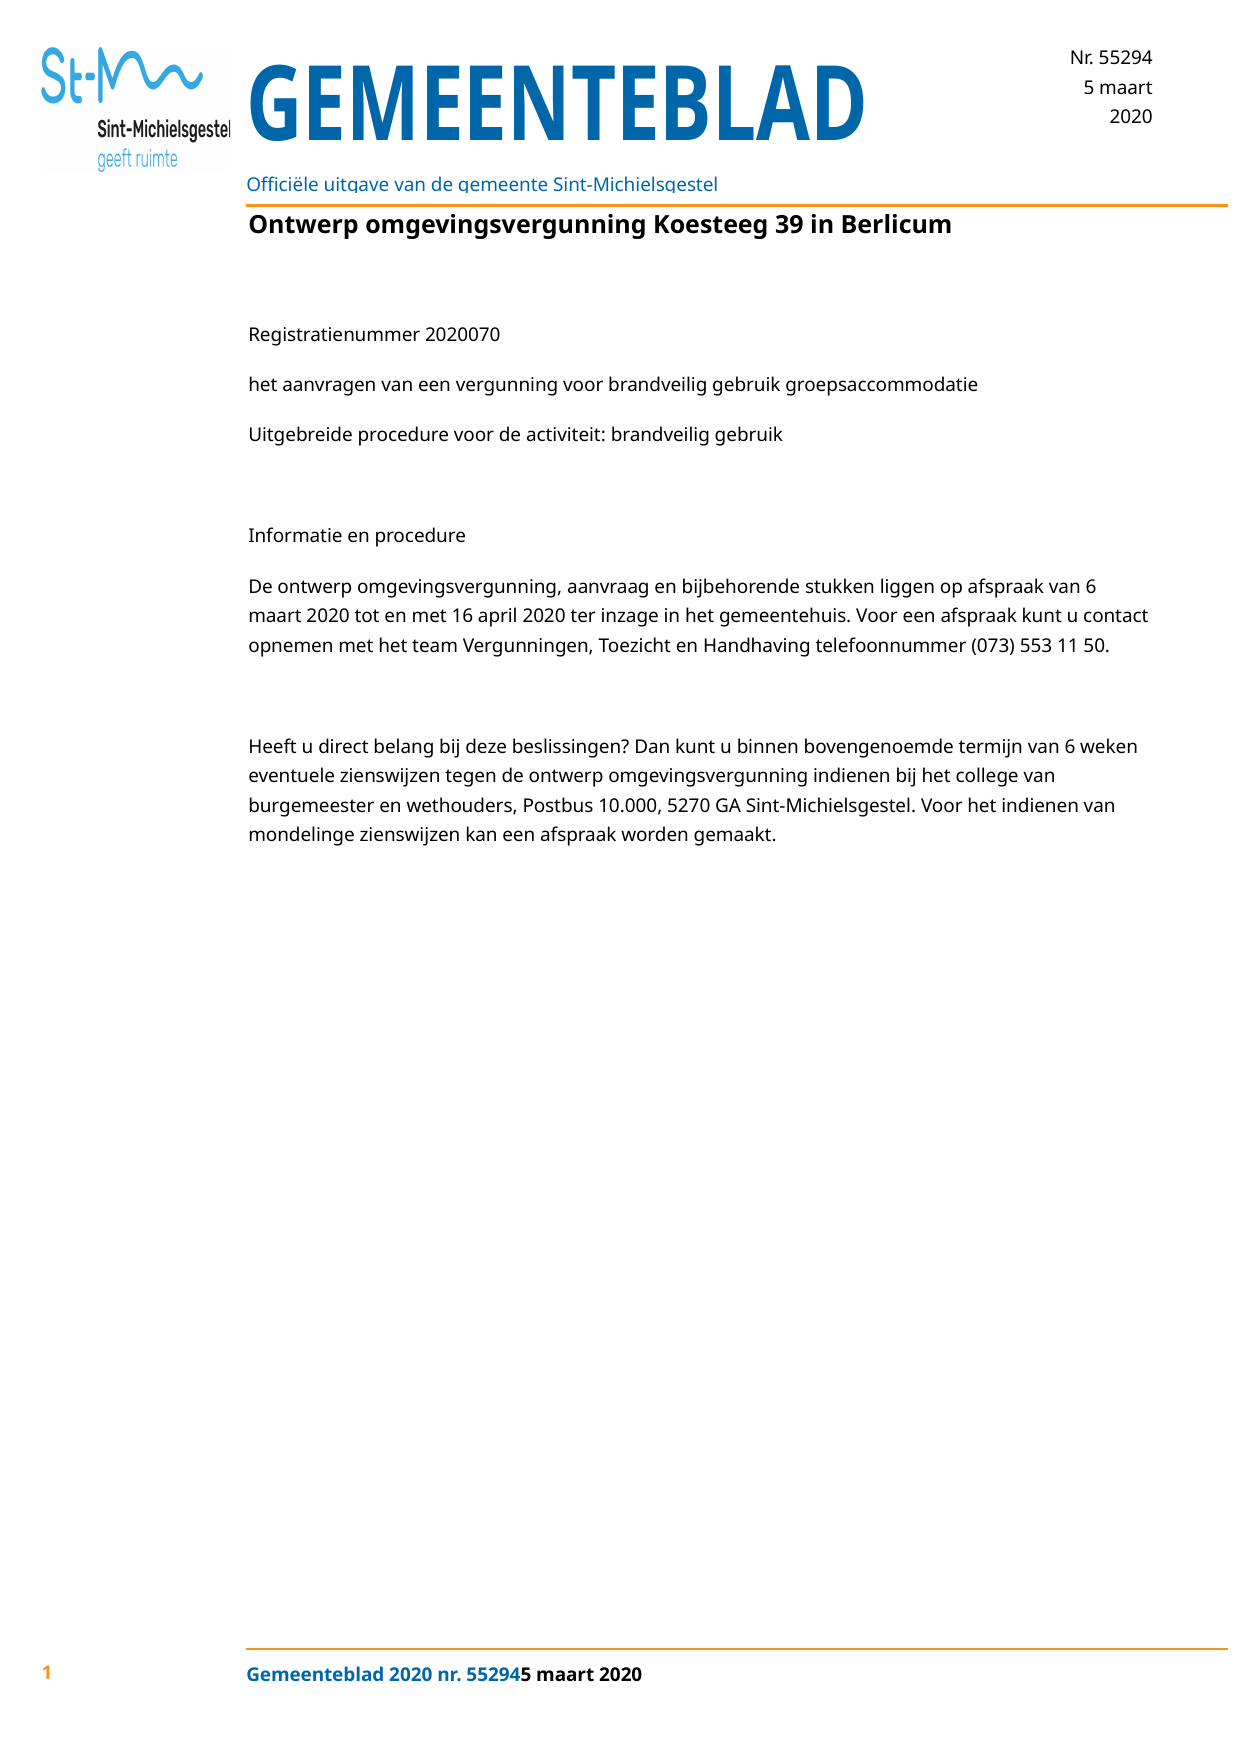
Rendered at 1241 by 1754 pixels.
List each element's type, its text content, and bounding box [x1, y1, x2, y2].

text Informatie en procedure [248, 522, 1152, 548]
text Ontwerp omgevingsvergunning Koesteeg 39 in Berlicum [248, 207, 1152, 241]
picture [41, 47, 231, 172]
text Uitgebreide procedure voor de activiteit: brandveilig gebruik [248, 422, 1152, 447]
text De ontwerp omgevingsvergunning, aanvraag en bijbehorende stukken liggen op afspraak van 6 maart 2020 tot en met 16 april 2020 ter inzage in het gemeentehuis. Voor een afspraak kunt u contact opnemen met het team Vergunningen, Toezicht en Handhaving telefoonnummer (073) 553 11 50. [248, 573, 1152, 658]
text het aanvragen van een vergunning voor brandveilig gebruik groepsaccommodatie [248, 371, 1152, 397]
text Heeft u direct belang bij deze beslissingen? Dan kunt u binnen bovengenoemde termijn van 6 weken eventuele zienswijzen tegen de ontwerp omgevingsvergunning indienen bij het college van burgemeester en wethouders, Postbus 10.000, 5270 GA Sint-Michielsgestel. Voor het indienen van mondelinge zienswijzen kan een afspraak worden gemaakt. [248, 733, 1152, 847]
text Registratienummer 2020070 [248, 321, 1152, 346]
